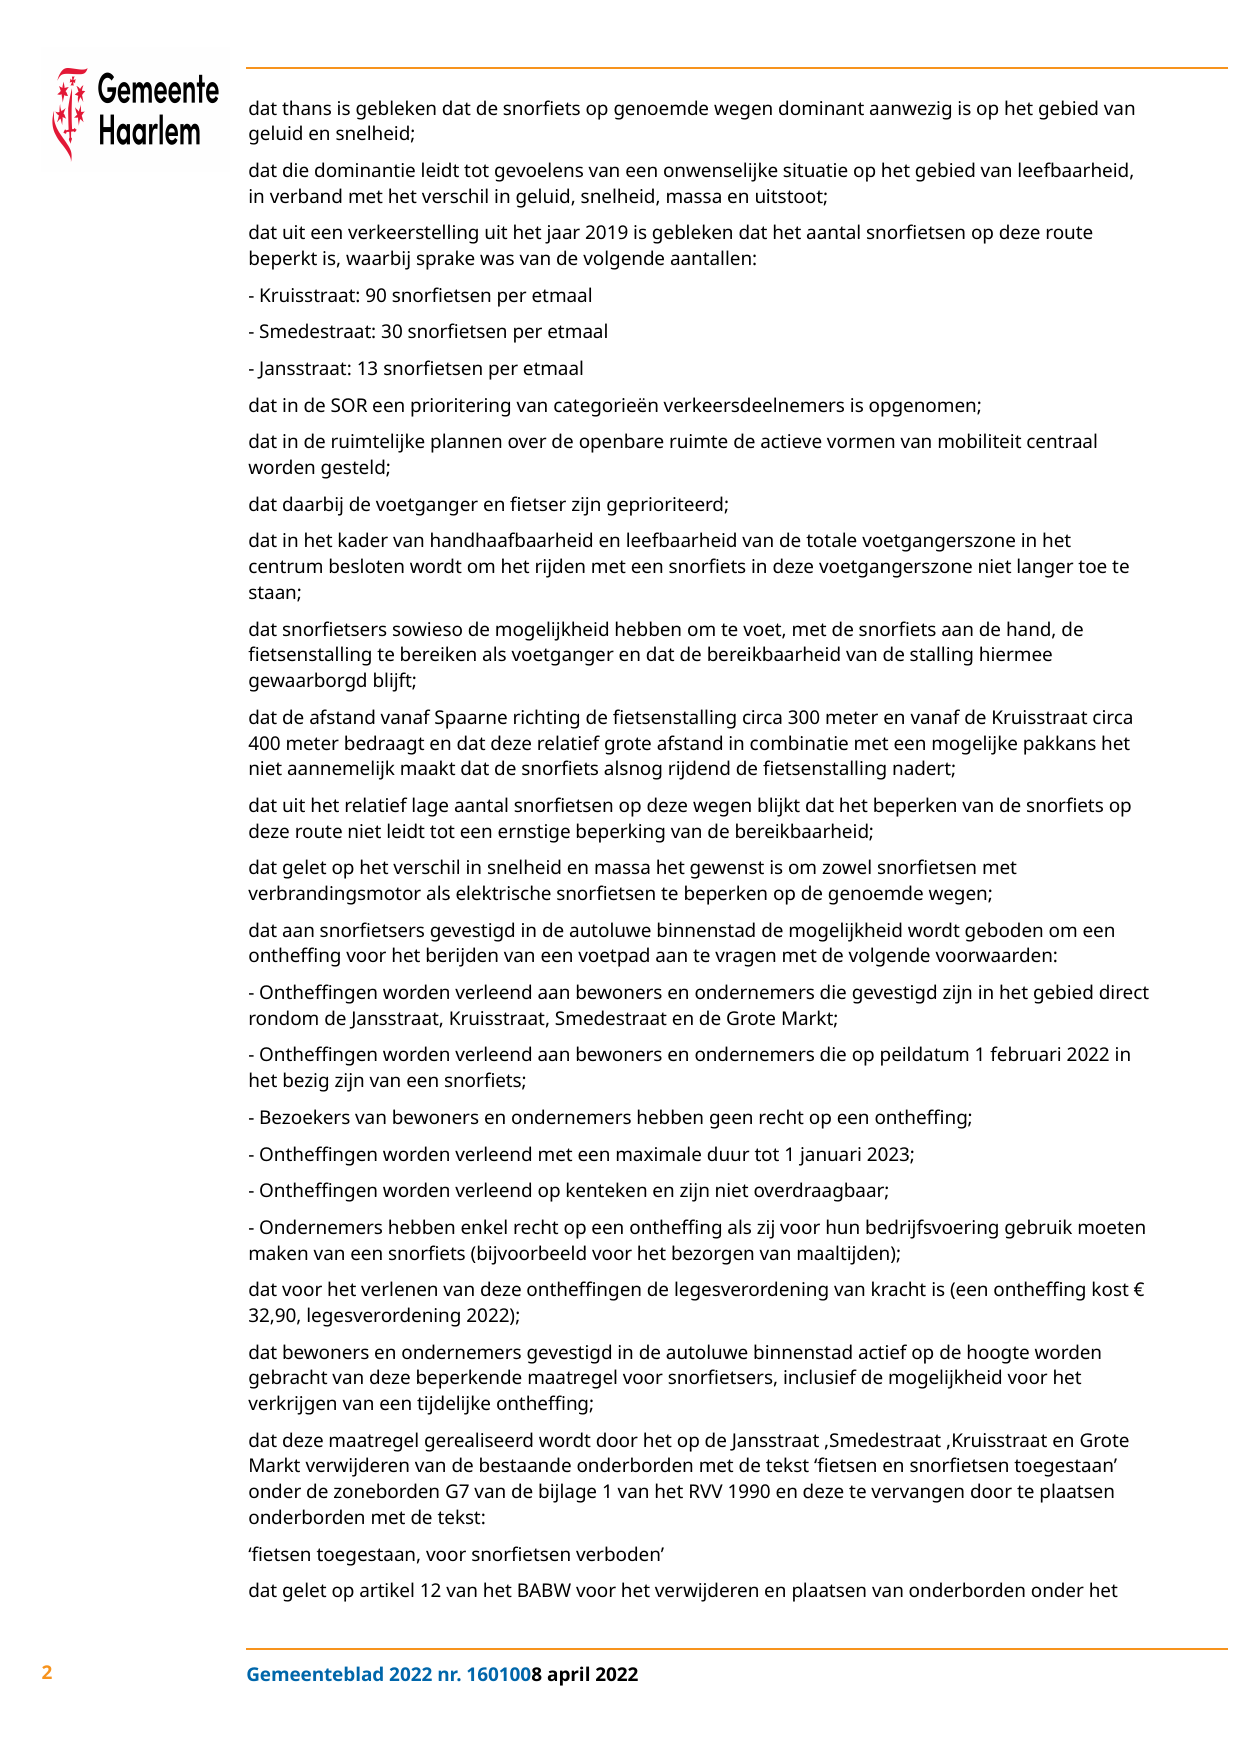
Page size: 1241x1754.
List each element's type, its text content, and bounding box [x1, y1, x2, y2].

text dat in de ruimtelijke plannen over de openbare ruimte de actieve vormen van mobiliteit centraal worden gesteld; [248, 429, 1152, 480]
text - Kruisstraat: 90 snorfietsen per etmaal [248, 282, 1152, 308]
text dat die dominantie leidt tot gevoelens van een onwenselijke situatie op het gebied van leefbaarheid, in verband met het verschil in geluid, snelheid, massa en uitstoot; [248, 157, 1152, 209]
text dat gelet op het verschil in snelheid en massa het gewenst is om zowel snorfietsen met verbrandingsmotor als elektrische snorfietsen te beperken op de genoemde wegen; [248, 854, 1152, 906]
text - Ontheffingen worden verleend op kenteken en zijn niet overdraagbaar; [248, 1177, 1152, 1203]
text dat gelet op artikel 12 van het BABW voor het verwijderen en plaatsen van onderborden onder het [248, 1577, 1152, 1603]
text dat uit het relatief lage aantal snorfietsen op deze wegen blijkt dat het beperken van de snorfiets op deze route niet leidt tot een ernstige beperking van de bereikbaarheid; [248, 792, 1152, 843]
text - Ondernemers hebben enkel recht op een ontheffing als zij voor hun bedrijfsvoering gebruik moeten maken van een snorfiets (bijvoorbeeld voor het bezorgen van maaltijden); [248, 1214, 1152, 1266]
text dat in het kader van handhaafbaarheid en leefbaarheid van de totale voetgangerszone in het centrum besloten wordt om het rijden met een snorfiets in deze voetgangerszone niet langer toe te staan; [248, 528, 1152, 605]
picture [41, 47, 231, 172]
text - Smedestraat: 30 snorfietsen per etmaal [248, 319, 1152, 344]
text dat bewoners en ondernemers gevestigd in de autoluwe binnenstad actief op de hoogte worden gebracht van deze beperkende maatregel voor snorfietsers, inclusief de mogelijkheid voor het verkrijgen van een tijdelijke ontheffing; [248, 1339, 1152, 1416]
text dat in de SOR een prioritering van categorieën verkeersdeelnemers is opgenomen; [248, 392, 1152, 418]
text ‘fietsen toegestaan, voor snorfietsen verboden’ [248, 1541, 1152, 1567]
text dat thans is gebleken dat de snorfiets op genoemde wegen dominant aanwezig is op het gebied van geluid en snelheid; [248, 95, 1152, 146]
text dat de afstand vanaf Spaarne richting de fietsenstalling circa 300 meter en vanaf de Kruisstraat circa 400 meter bedraagt en dat deze relatief grote afstand in combinatie met een mogelijke pakkans het niet aannemelijk maakt dat de snorfiets alsnog rijdend de fietsenstalling nadert; [248, 704, 1152, 781]
text dat deze maatregel gerealiseerd wordt door het op de Jansstraat ,Smedestraat ,Kruisstraat en Grote Markt verwijderen van de bestaande onderborden met de tekst ‘fietsen en snorfietsen toegestaan’ onder de zoneborden G7 van de bijlage 1 van het RVV 1990 en deze te vervangen door te plaatsen onderborden met de tekst: [248, 1427, 1152, 1530]
text - Ontheffingen worden verleend aan bewoners en ondernemers die op peildatum 1 februari 2022 in het bezig zijn van een snorfiets; [248, 1042, 1152, 1093]
text dat daarbij de voetganger en fietser zijn geprioriteerd; [248, 491, 1152, 517]
text dat aan snorfietsers gevestigd in de autoluwe binnenstad de mogelijkheid wordt geboden om een ontheffing voor het berijden van een voetpad aan te vragen met de volgende voorwaarden: [248, 917, 1152, 968]
text - Jansstraat: 13 snorfietsen per etmaal [248, 355, 1152, 381]
text dat uit een verkeerstelling uit het jaar 2019 is gebleken dat het aantal snorfietsen op deze route beperkt is, waarbij sprake was van de volgende aantallen: [248, 219, 1152, 271]
text - Ontheffingen worden verleend met een maximale duur tot 1 januari 2023; [248, 1141, 1152, 1166]
text - Bezoekers van bewoners en ondernemers hebben geen recht op een ontheffing; [248, 1104, 1152, 1130]
text dat snorfietsers sowieso de mogelijkheid hebben om te voet, met de snorfiets aan de hand, de fietsenstalling te bereiken als voetganger en dat de bereikbaarheid van de stalling hiermee gewaarborgd blijft; [248, 616, 1152, 693]
text - Ontheffingen worden verleend aan bewoners en ondernemers die gevestigd zijn in het gebied direct rondom de Jansstraat, Kruisstraat, Smedestraat en de Grote Markt; [248, 979, 1152, 1031]
text dat voor het verlenen van deze ontheffingen de legesverordening van kracht is (een ontheffing kost € 32,90, legesverordening 2022); [248, 1276, 1152, 1328]
